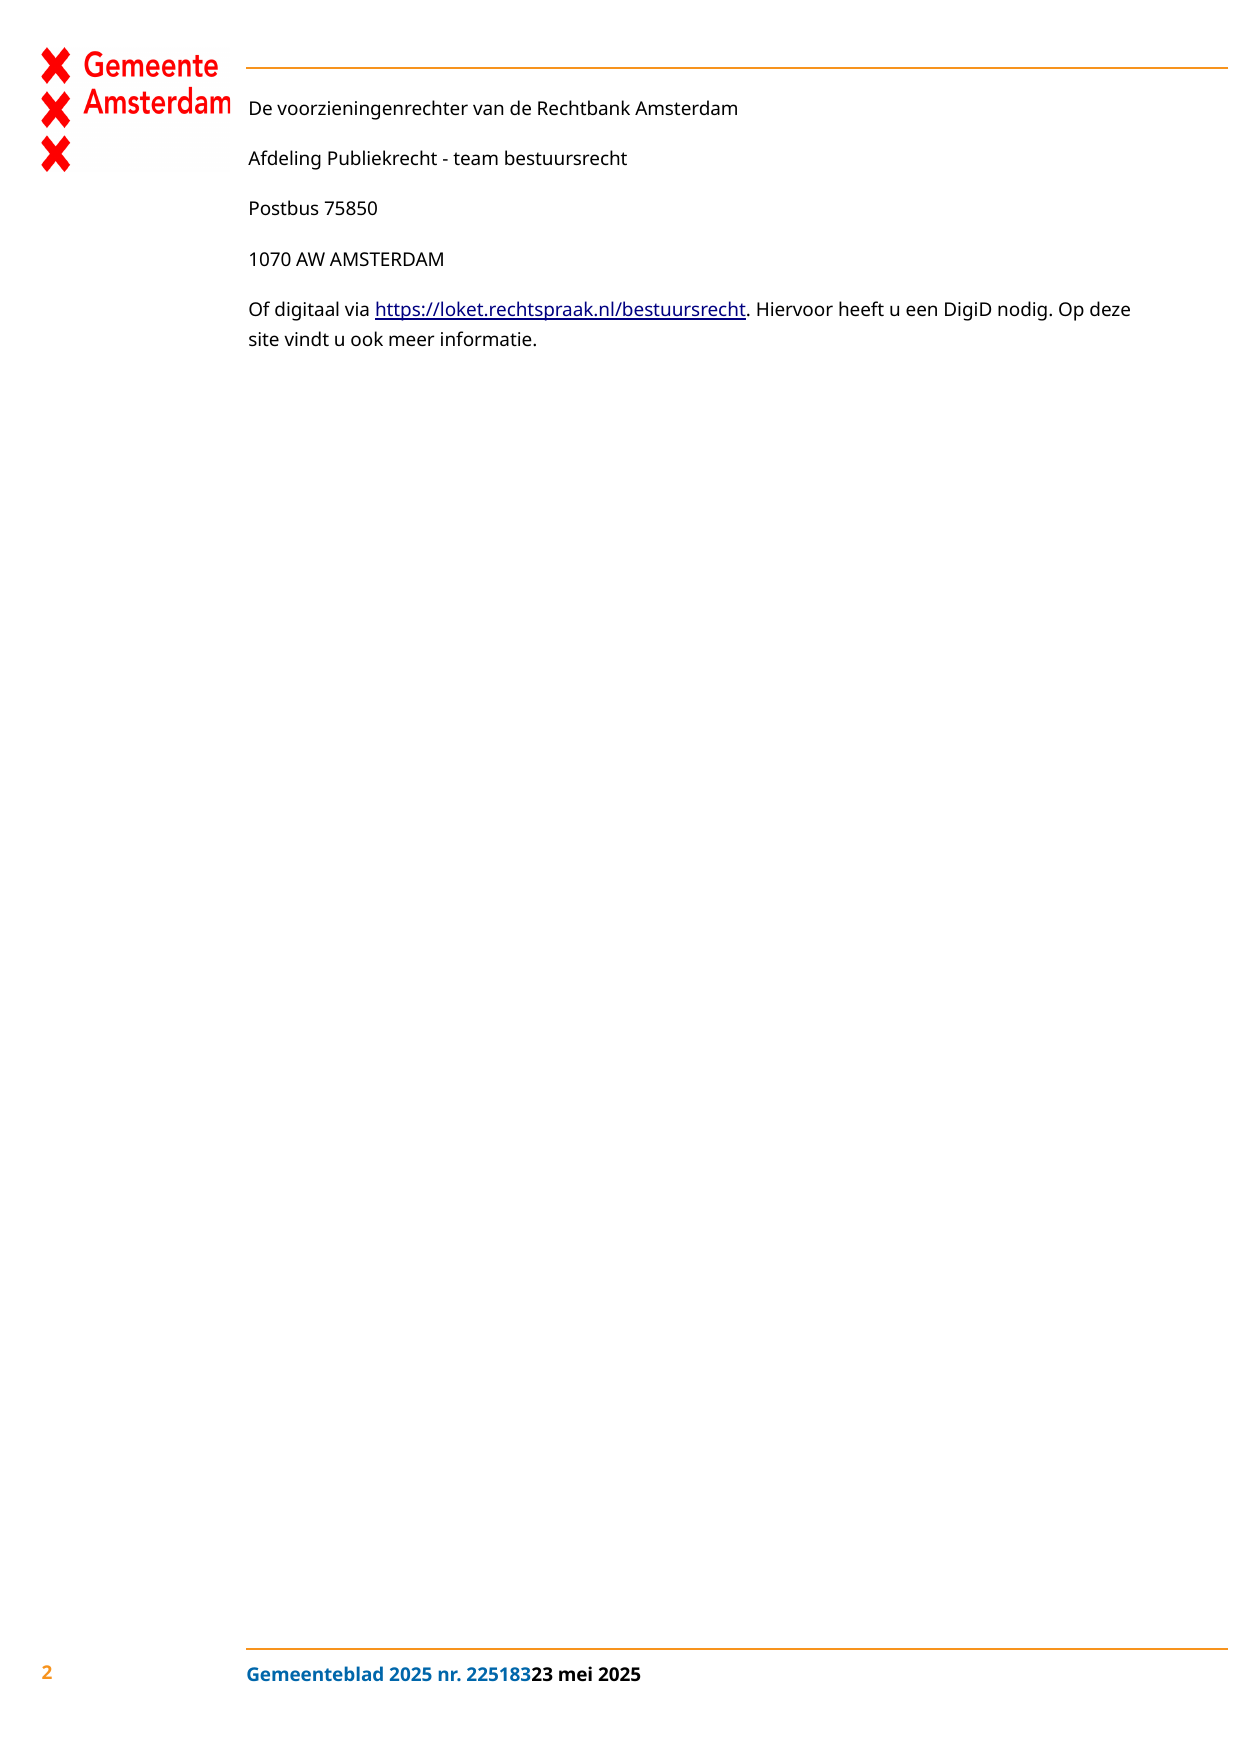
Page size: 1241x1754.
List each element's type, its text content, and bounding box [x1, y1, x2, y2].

text Afdeling Publiekrecht - team bestuursrecht [248, 145, 1152, 171]
text De voorzieningenrechter van de Rechtbank Amsterdam [248, 95, 1152, 121]
picture [41, 47, 231, 172]
text 1070 AW AMSTERDAM [248, 246, 1152, 272]
text Of digitaal via https://loket.rechtspraak.nl/bestuursrecht. Hiervoor heeft u een DigiD nodig. Op deze site vindt u ook meer informatie. [248, 296, 1152, 352]
text Postbus 75850 [248, 196, 1152, 221]
